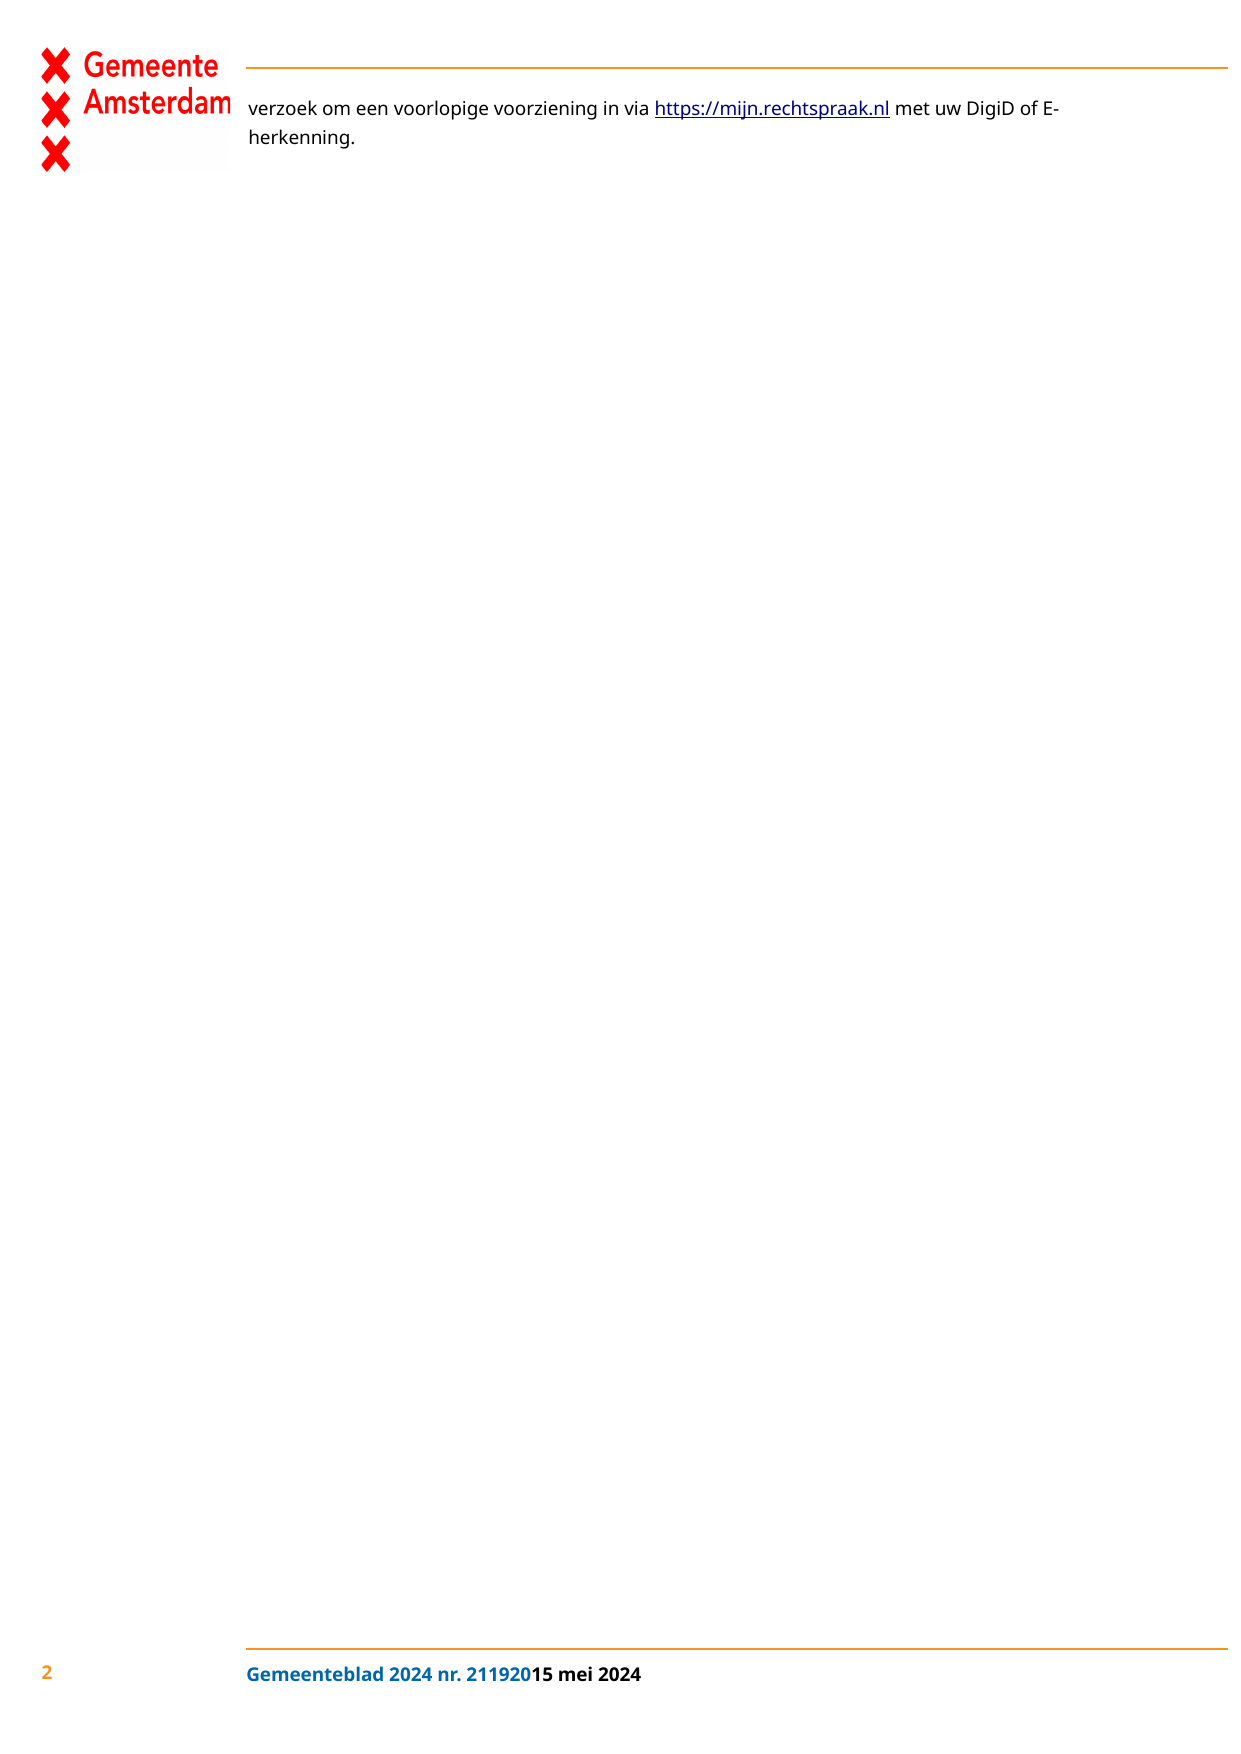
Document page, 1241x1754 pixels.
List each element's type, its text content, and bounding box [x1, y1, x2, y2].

picture [41, 47, 231, 172]
text verzoek om een voorlopige voorziening in via https://mijn.rechtspraak.nl met uw DigiD of E-herkenning. [248, 95, 1152, 150]
